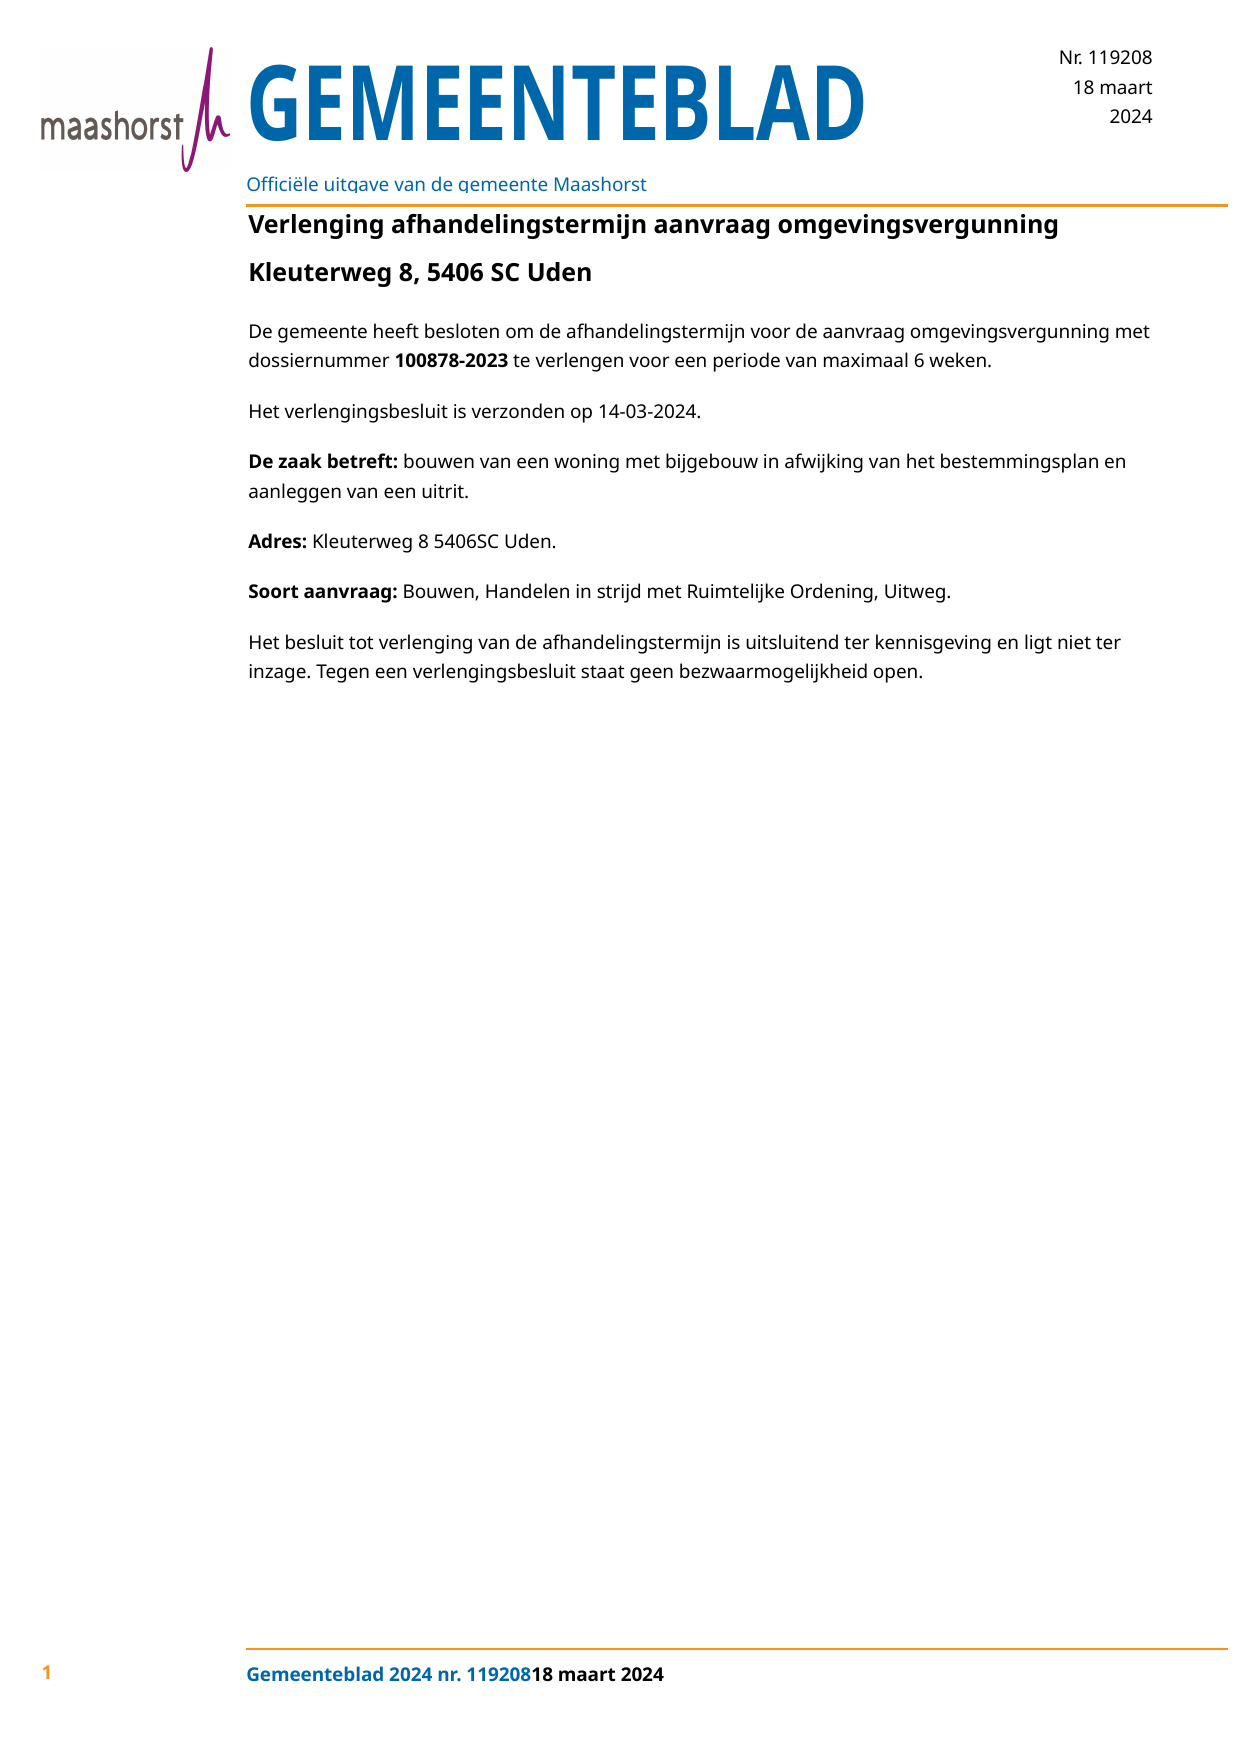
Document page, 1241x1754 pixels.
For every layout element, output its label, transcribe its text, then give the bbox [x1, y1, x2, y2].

text Het besluit tot verlenging van de afhandelingstermijn is uitsluitend ter kennisgeving en ligt niet ter inzage. Tegen een verlengingsbesluit staat geen bezwaarmogelijkheid open. [248, 629, 1152, 684]
text Verlenging afhandelingstermijn aanvraag omgevingsvergunning Kleuterweg 8, 5406 SC Uden [248, 207, 1152, 288]
picture [41, 47, 231, 172]
text Adres: Kleuterweg 8 5406SC Uden. [248, 528, 1152, 554]
text Soort aanvraag: Bouwen, Handelen in strijd met Ruimtelijke Ordening, Uitweg. [248, 579, 1152, 604]
text De gemeente heeft besloten om de afhandelingstermijn voor de aanvraag omgevingsvergunning met dossiernummer 100878-2023 te verlengen voor een periode van maximaal 6 weken. [248, 318, 1152, 373]
text Het verlengingsbesluit is verzonden op 14-03-2024. [248, 398, 1152, 424]
text De zaak betreft: bouwen van een woning met bijgebouw in afwijking van het bestemmingsplan en aanleggen van een uitrit. [248, 448, 1152, 504]
